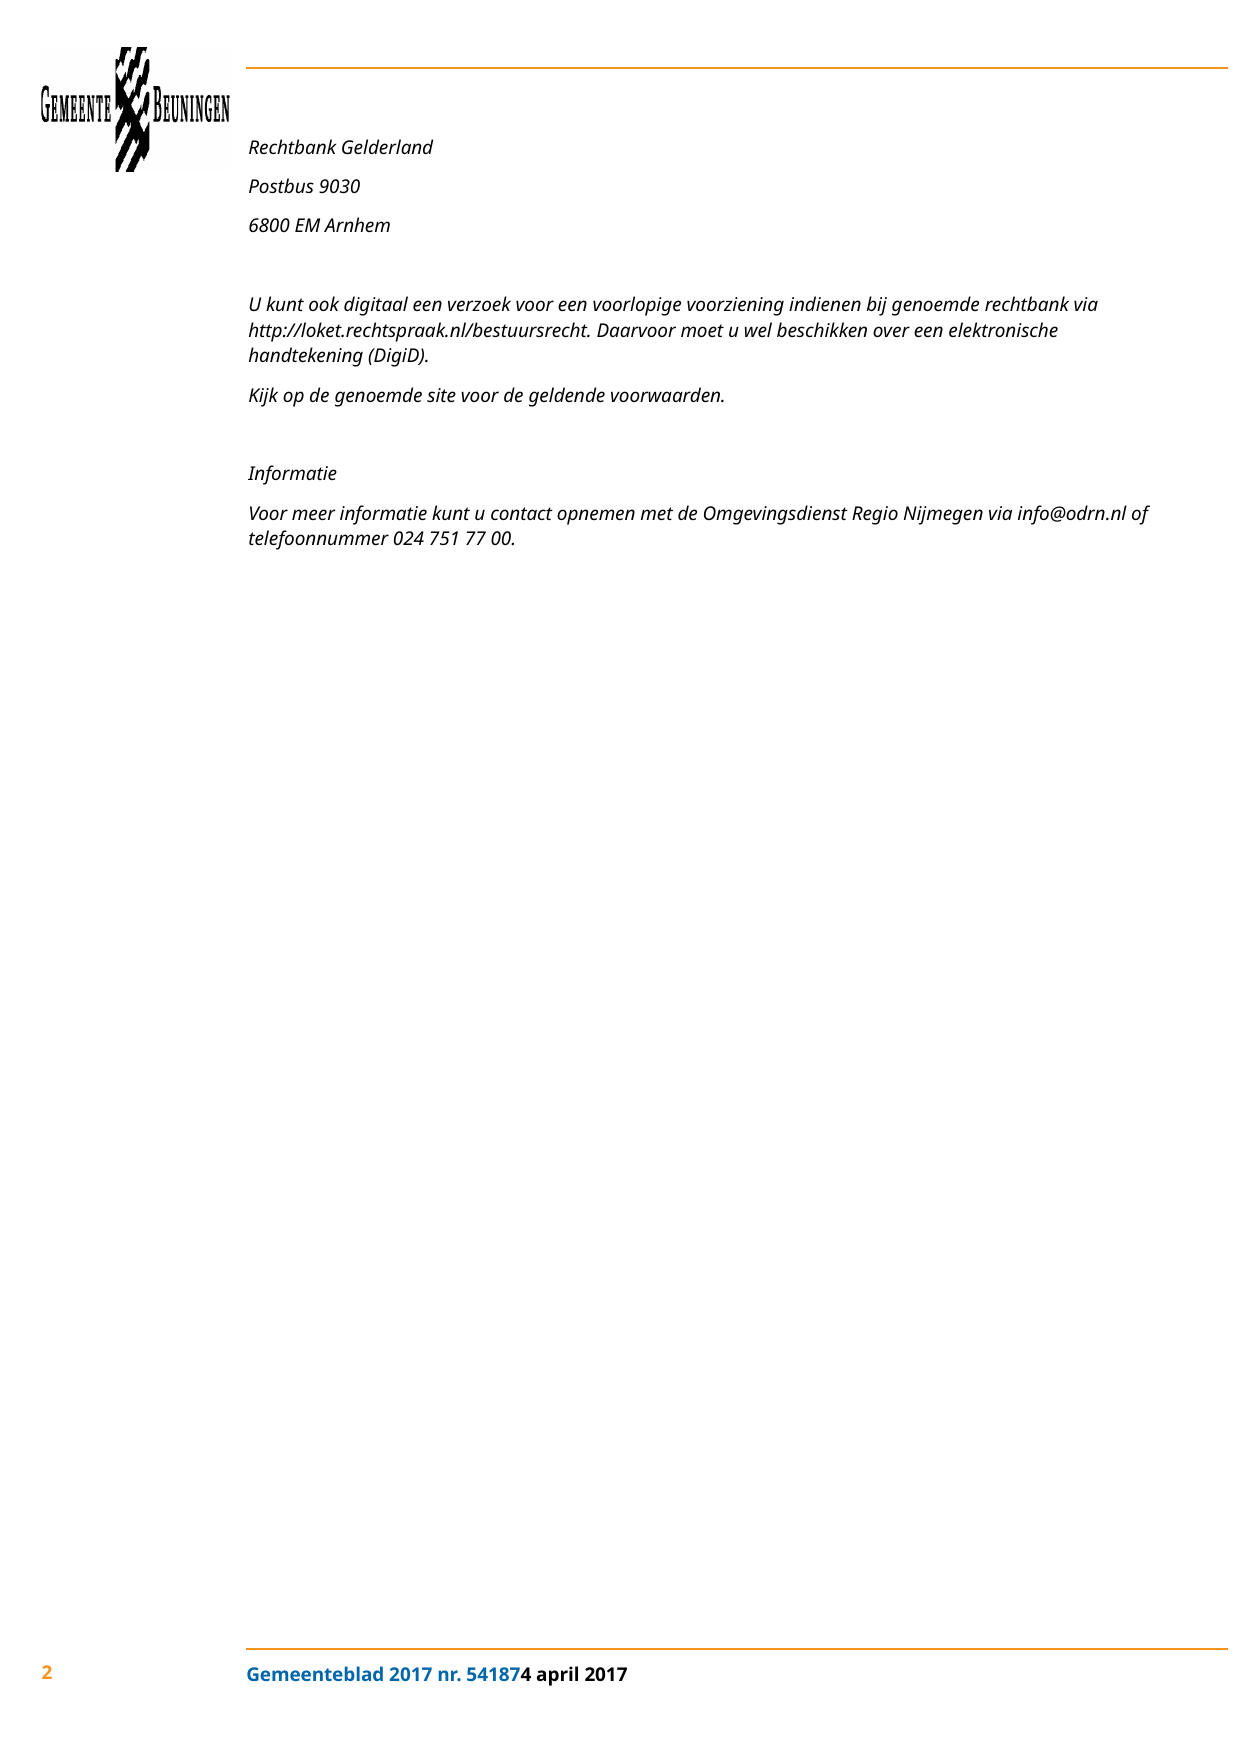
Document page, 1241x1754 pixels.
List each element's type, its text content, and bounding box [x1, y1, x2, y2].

text Postbus 9030 [248, 173, 1152, 199]
text 6800 EM Arnhem [248, 213, 1152, 238]
text Voor meer informatie kunt u contact opnemen met de Omgevingsdienst Regio Nijmegen via info@odrn.nl of telefoonnummer 024 751 77 00. [248, 500, 1152, 551]
text Informatie [248, 460, 1152, 486]
picture [41, 47, 231, 172]
text U kunt ook digitaal een verzoek voor een voorlopige voorziening indienen bij genoemde rechtbank via http://loket.rechtspraak.nl/bestuursrecht. Daarvoor moet u wel beschikken over een elektronische handtekening (DigiD). [248, 291, 1152, 368]
text Kijk op de genoemde site voor de geldende voorwaarden. [248, 382, 1152, 408]
text Rechtbank Gelderland [248, 134, 1152, 160]
